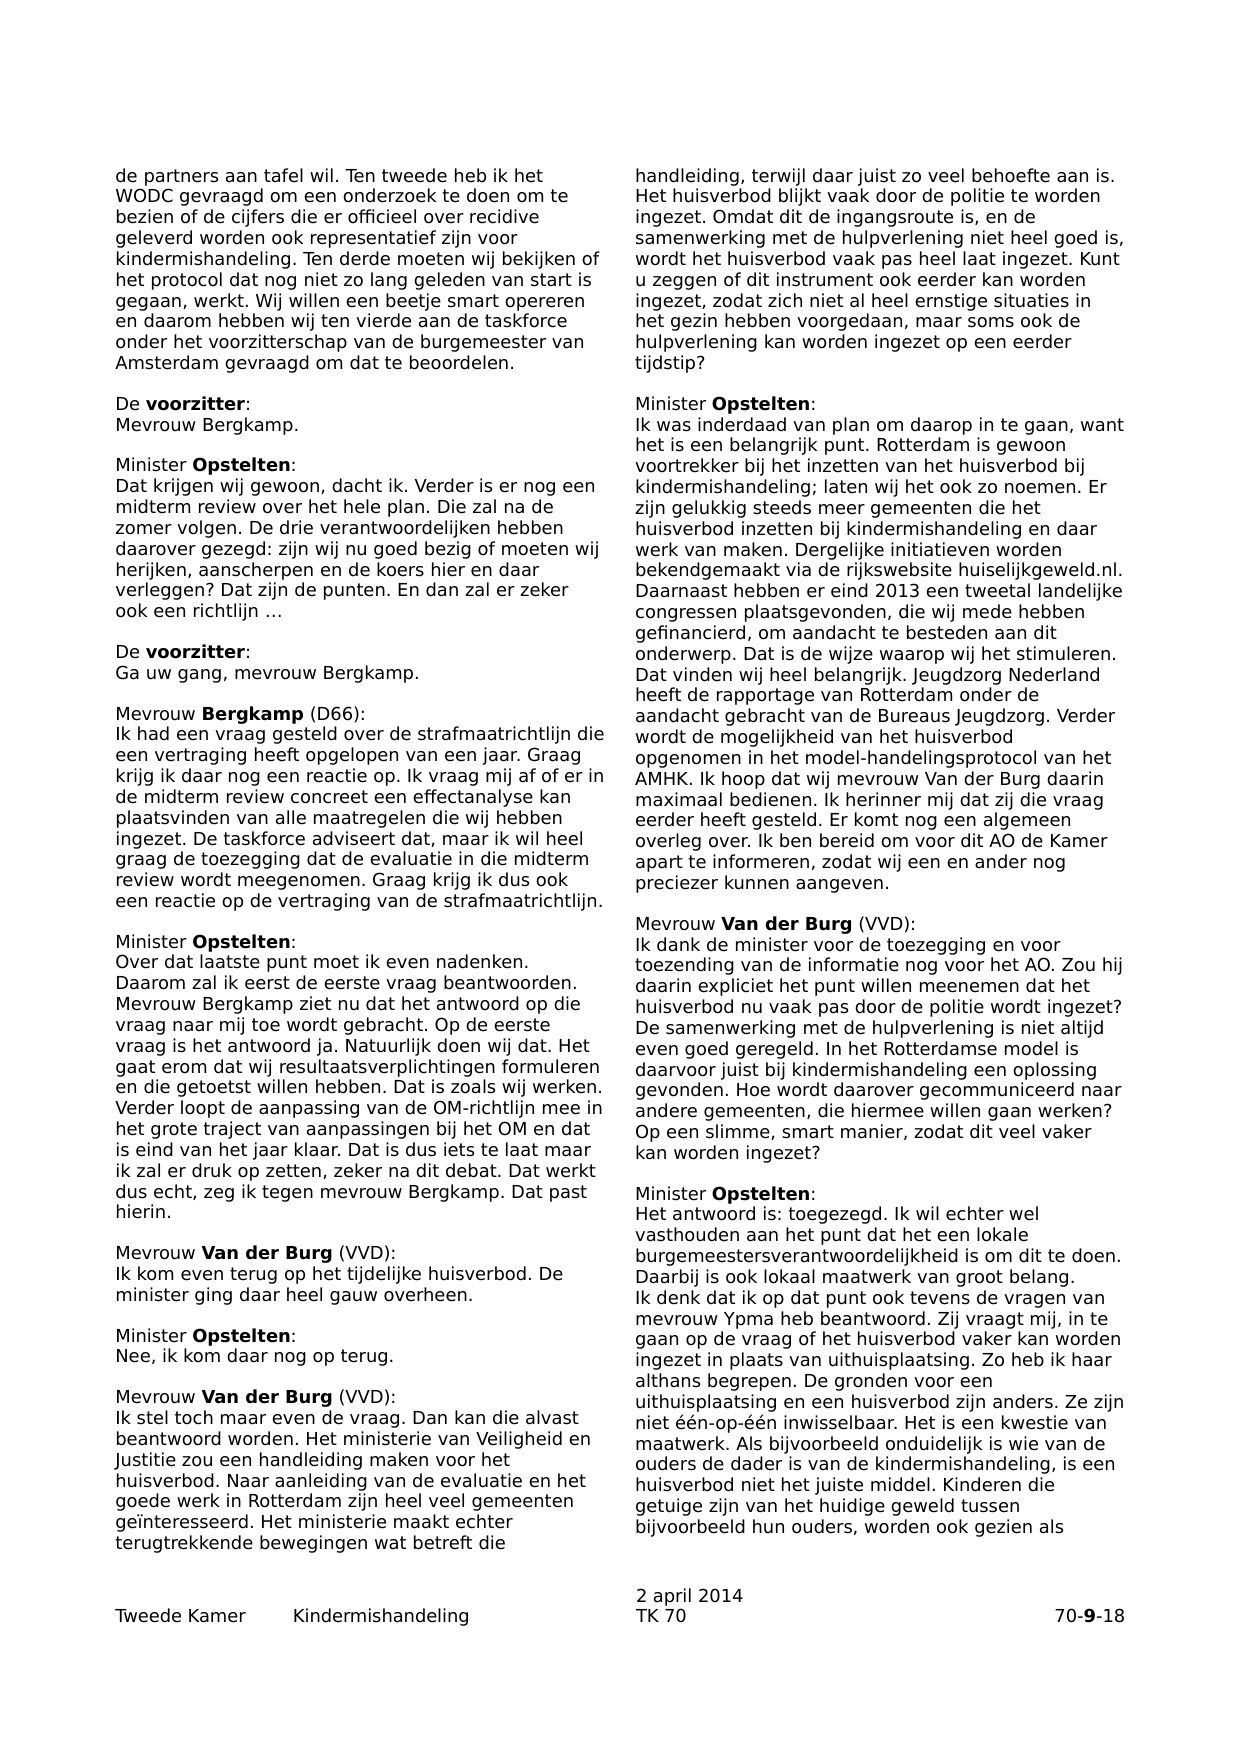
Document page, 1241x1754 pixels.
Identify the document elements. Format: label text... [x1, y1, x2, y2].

text Mevrouw Van der Burg (VVD): [635, 913, 1125, 934]
text Minister Opstelten: [635, 1183, 1125, 1204]
text de partners aan tafel wil. Ten tweede heb ik het WODC gevraagd om een onderzoek te doen om te bezien of de cijfers die er officieel over recidive geleverd worden ook representatief zijn voor kindermishandeling. Ten derde moeten wij bekijken of het protocol dat nog niet zo lang geleden van start is gegaan, werkt. Wij willen een beetje smart opereren en daarom hebben wij ten vierde aan de taskforce onder het voorzitterschap van de burgemeester van Amsterdam gevraagd om dat te beoordelen. [115, 165, 605, 374]
text De voorzitter: [115, 394, 605, 414]
text Ik denk dat ik op dat punt ook tevens de vragen van mevrouw Ypma heb beantwoord. Zij vraagt mij, in te gaan op de vraag of het huisverbod vaker kan worden ingezet in plaats van uithuisplaatsing. Zo heb ik haar althans begrepen. De gronden voor een uithuisplaatsing en een huisverbod zijn anders. Ze zijn niet één-op-één inwisselbaar. Het is een kwestie van maatwerk. Als bijvoorbeeld onduidelijk is wie van de ouders de dader is van de kindermishandeling, is een huisverbod niet het juiste middel. Kinderen die getuige zijn van het huidige geweld tussen bijvoorbeeld hun ouders, worden ook gezien als [635, 1287, 1125, 1537]
text Ik had een vraag gesteld over de strafmaatrichtlijn die een vertraging heeft opgelopen van een jaar. Graag krijg ik daar nog een reactie op. Ik vraag mij af of er in de midterm review concreet een effectanalyse kan plaatsvinden van alle maatregelen die wij hebben ingezet. De taskforce adviseert dat, maar ik wil heel graag de toezegging dat de evaluatie in die midterm review wordt meegenomen. Graag krijg ik dus ook een reactie op de vertraging van de strafmaatrichtlijn. [115, 724, 605, 912]
text Nee, ik kom daar nog op terug. [115, 1346, 605, 1367]
text Mevrouw Van der Burg (VVD): [115, 1387, 605, 1408]
text Ik dank de minister voor de toezegging en voor toezending van de informatie nog voor het AO. Zou hij daarin expliciet het punt willen meenemen dat het huisverbod nu vaak pas door de politie wordt ingezet? De samenwerking met de hulpverlening is niet altijd even goed geregeld. In het Rotterdamse model is daarvoor juist bij kindermishandeling een oplossing gevonden. Hoe wordt daarover gecommuniceerd naar andere gemeenten, die hiermee willen gaan werken? Op een slimme, smart manier, zodat dit veel vaker kan worden ingezet? [635, 934, 1125, 1163]
text Dat krijgen wij gewoon, dacht ik. Verder is er nog een midterm review over het hele plan. Die zal na de zomer volgen. De drie verantwoordelijken hebben daarover gezegd: zijn wij nu goed bezig of moeten wij herijken, aanscherpen en de koers hier en daar verleggen? Dat zijn de punten. En dan zal er zeker ook een richtlijn … [115, 476, 605, 622]
text De voorzitter: [115, 642, 605, 662]
text Ik stel toch maar even de vraag. Dan kan die alvast beantwoord worden. Het ministerie van Veiligheid en Justitie zou een handleiding maken voor het huisverbod. Naar aanleiding van de evaluatie en het goede werk in Rotterdam zijn heel veel gemeenten geïnteresseerd. Het ministerie maakt echter terugtrekkende bewegingen wat betreft die [115, 1408, 605, 1554]
text Over dat laatste punt moet ik even nadenken. Daarom zal ik eerst de eerste vraag beantwoorden. Mevrouw Bergkamp ziet nu dat het antwoord op die vraag naar mij toe wordt gebracht. Op de eerste vraag is het antwoord ja. Natuurlijk doen wij dat. Het gaat erom dat wij resultaatsverplichtingen formuleren en die getoetst willen hebben. Dat is zoals wij werken. Verder loopt de aanpassing van de OM-richtlijn mee in het grote traject van aanpassingen bij het OM en dat is eind van het jaar klaar. Dat is dus iets te laat maar ik zal er druk op zetten, zeker na dit debat. Dat werkt dus echt, zeg ik tegen mevrouw Bergkamp. Dat past hierin. [115, 952, 605, 1223]
text Mevrouw Bergkamp (D66): [115, 703, 605, 724]
text Ik was inderdaad van plan om daarop in te gaan, want het is een belangrijk punt. Rotterdam is gewoon voortrekker bij het inzetten van het huisverbod bij kindermishandeling; laten wij het ook zo noemen. Er zijn gelukkig steeds meer gemeenten die het huisverbod inzetten bij kindermishandeling en daar werk van maken. Dergelijke initiatieven worden bekendgemaakt via de rijkswebsite huiselijkgeweld.nl. Daarnaast hebben er eind 2013 een tweetal landelijke congressen plaatsgevonden, die wij mede hebben gefinancierd, om aandacht te besteden aan dit onderwerp. Dat is de wijze waarop wij het stimuleren. Dat vinden wij heel belangrijk. Jeugdzorg Nederland heeft de rapportage van Rotterdam onder de aandacht gebracht van de Bureaus Jeugdzorg. Verder wordt de mogelijkheid van het huisverbod opgenomen in het model-handelingsprotocol van het AMHK. Ik hoop dat wij mevrouw Van der Burg daarin maximaal bedienen. Ik herinner mij dat zij die vraag eerder heeft gesteld. Er komt nog een algemeen overleg over. Ik ben bereid om voor dit AO de Kamer apart te informeren, zodat wij een en ander nog preciezer kunnen aangeven. [635, 414, 1125, 893]
text Het antwoord is: toegezegd. Ik wil echter wel vasthouden aan het punt dat het een lokale burgemeestersverantwoordelijkheid is om dit te doen. Daarbij is ook lokaal maatwerk van groot belang. [635, 1204, 1125, 1287]
text Minister Opstelten: [115, 1326, 605, 1346]
text Ga uw gang, mevrouw Bergkamp. [115, 662, 605, 683]
text Minister Opstelten: [115, 455, 605, 476]
text Mevrouw Van der Burg (VVD): [115, 1243, 605, 1264]
text Minister Opstelten: [115, 932, 605, 952]
text Minister Opstelten: [635, 394, 1125, 414]
text handleiding, terwijl daar juist zo veel behoefte aan is. Het huisverbod blijkt vaak door de politie te worden ingezet. Omdat dit de ingangsroute is, en de samenwerking met de hulpverlening niet heel goed is, wordt het huisverbod vaak pas heel laat ingezet. Kunt u zeggen of dit instrument ook eerder kan worden ingezet, zodat zich niet al heel ernstige situaties in het gezin hebben voorgedaan, maar soms ook de hulpverlening kan worden ingezet op een eerder tijdstip? [635, 165, 1125, 374]
text Ik kom even terug op het tijdelijke huisverbod. De minister ging daar heel gauw overheen. [115, 1264, 605, 1306]
text Mevrouw Bergkamp. [115, 414, 605, 435]
